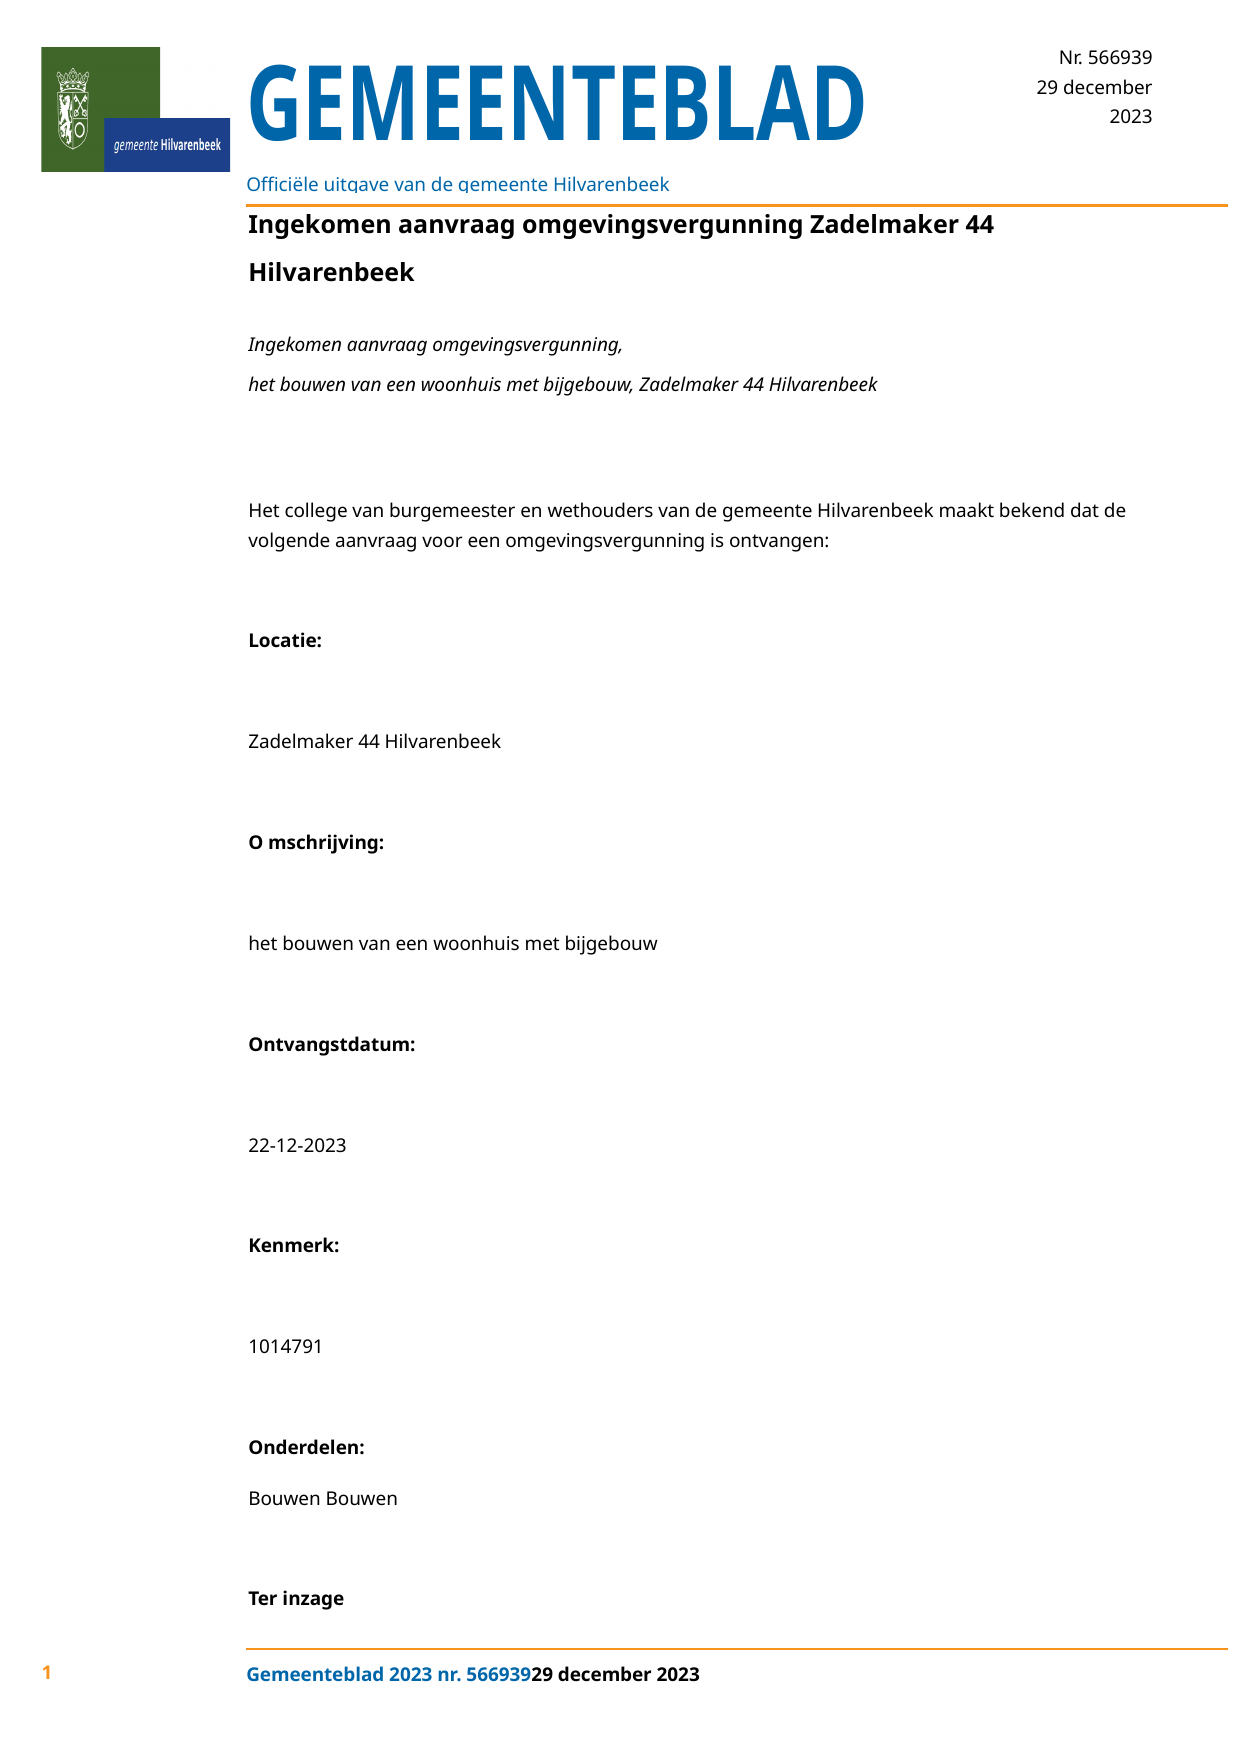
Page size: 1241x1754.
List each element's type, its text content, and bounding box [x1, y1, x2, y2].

text Ingekomen aanvraag omgevingsvergunning, [248, 331, 1152, 357]
text Bouwen Bouwen [248, 1485, 1152, 1511]
text Het college van burgemeester en wethouders van de gemeente Hilvarenbeek maakt bekend dat de volgende aanvraag voor een omgevingsvergunning is ontvangen: [248, 497, 1152, 553]
text Kenmerk: [248, 1233, 1152, 1258]
text 22-12-2023 [248, 1132, 1152, 1158]
text Ter inzage [248, 1586, 1152, 1611]
text Zadelmaker 44 Hilvarenbeek [248, 728, 1152, 754]
text Ontvangstdatum: [248, 1031, 1152, 1057]
text Onderdelen: [248, 1434, 1152, 1460]
text O mschrijving: [248, 829, 1152, 855]
text Locatie: [248, 628, 1152, 653]
text het bouwen van een woonhuis met bijgebouw [248, 930, 1152, 956]
text het bouwen van een woonhuis met bijgebouw, Zadelmaker 44 Hilvarenbeek [248, 371, 1152, 396]
text 1014791 [248, 1333, 1152, 1359]
text Ingekomen aanvraag omgevingsvergunning Zadelmaker 44 Hilvarenbeek [248, 207, 1152, 288]
picture [41, 47, 231, 172]
